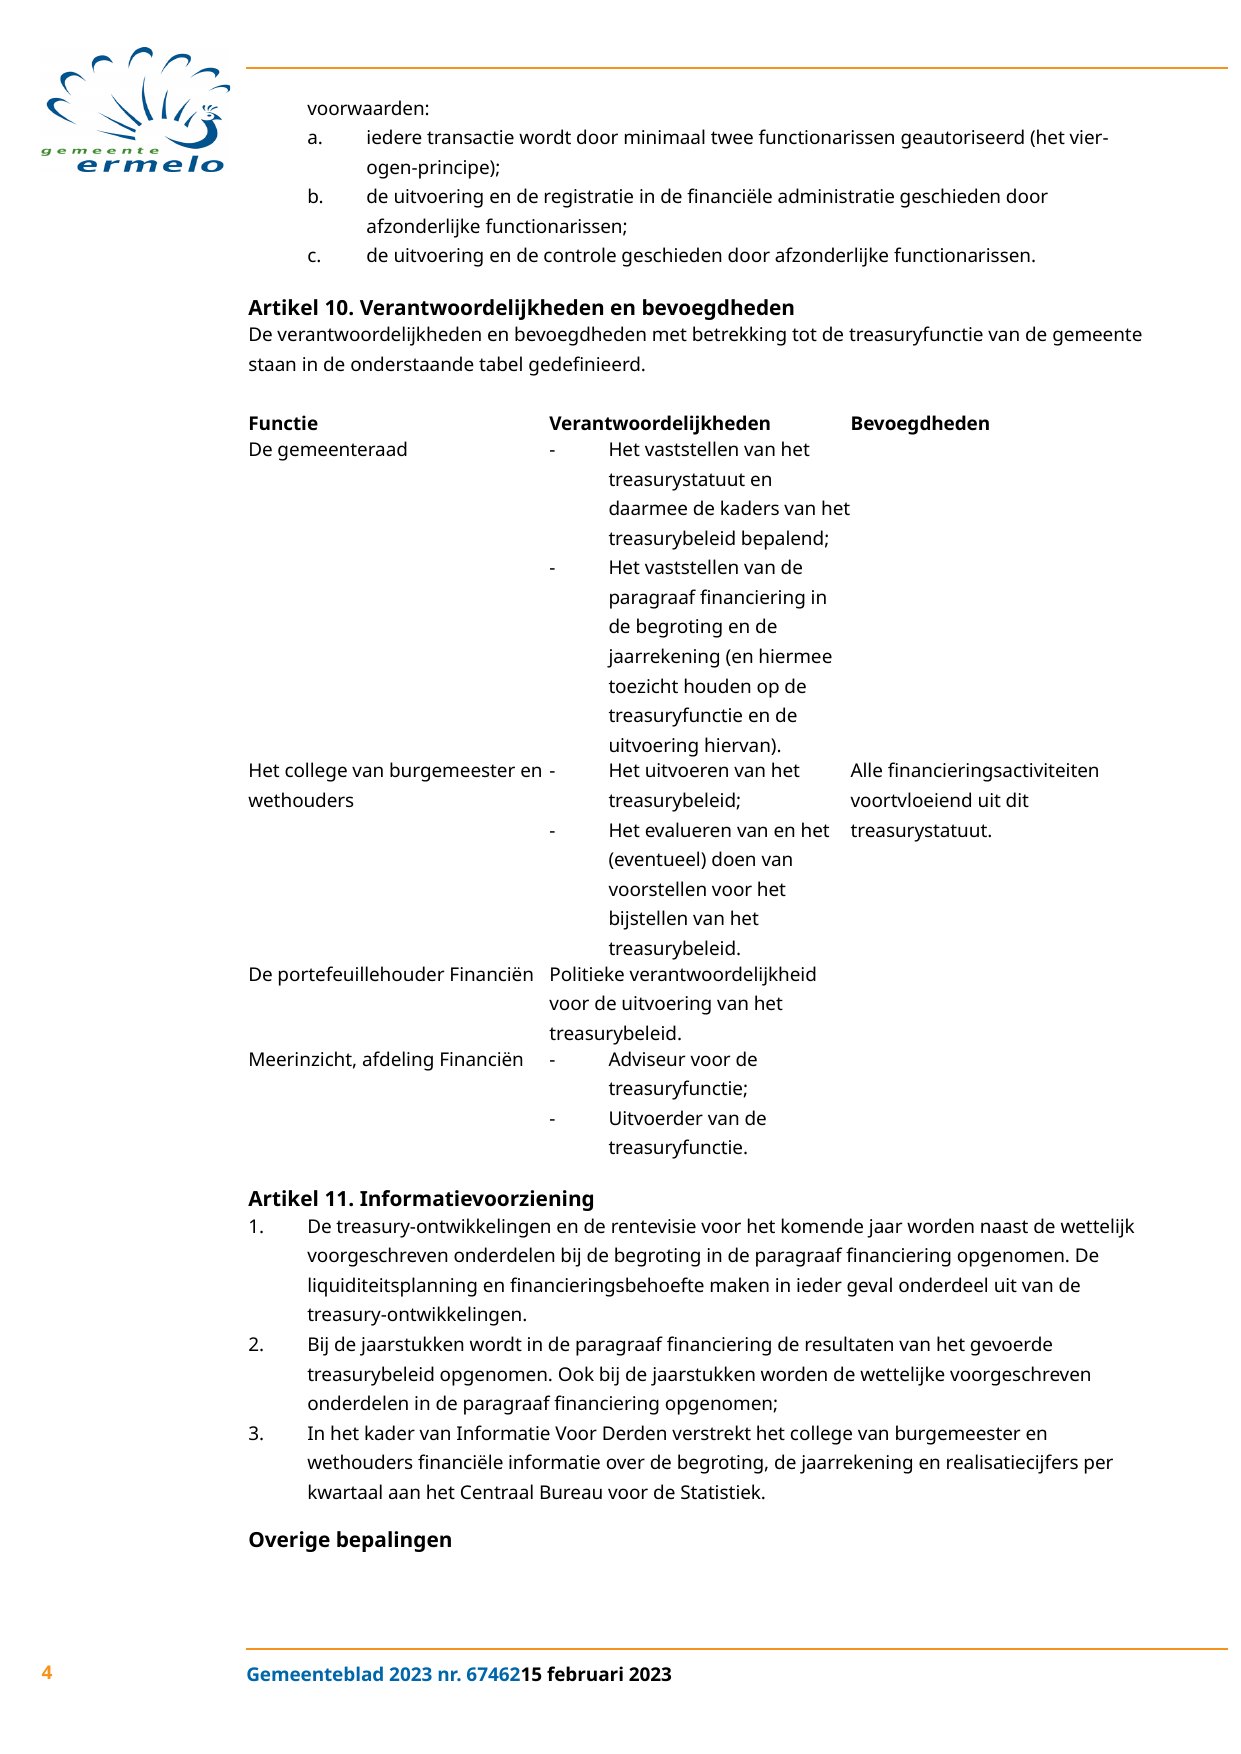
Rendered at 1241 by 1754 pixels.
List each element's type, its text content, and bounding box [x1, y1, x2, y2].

table_cell De portefeuillehouder Financiën [248, 961, 549, 1046]
table_cell Het college van burgemeester en wethouders [248, 758, 549, 961]
table_header Functie [248, 410, 549, 436]
list iedere transactie wordt door minimaal twee functionarissen geautoriseerd (het vier-ogen-principe); [307, 124, 1152, 180]
table_cell Meerinzicht, afdeling Financiën [248, 1046, 549, 1160]
list de uitvoering en de registratie in de financiële administratie geschieden door afzonderlijke functionarissen; [307, 183, 1152, 239]
table_header Bevoegdheden [850, 410, 1152, 436]
text Overige bepalingen [248, 1525, 1152, 1553]
table_cell De gemeenteraad [248, 436, 549, 758]
list In het kader van Informatie Voor Derden verstrekt het college van burgemeester en wethouders financiële informatie over de begroting, de jaarrekening en realisatiecijfers per kwartaal aan het Centraal Bureau voor de Statistiek. [248, 1420, 1152, 1505]
picture [41, 47, 231, 172]
table_cell [850, 961, 1152, 1046]
list voorwaarden: [248, 95, 1152, 121]
list De treasury-ontwikkelingen en de rentevisie voor het komende jaar worden naast de wettelijk voorgeschreven onderdelen bij de begroting in de paragraaf financiering opgenomen. De liquiditeitsplanning en financieringsbehoefte maken in ieder geval onderdeel uit van de treasury-ontwikkelingen. [248, 1213, 1152, 1327]
text Artikel 11. Informatievoorziening [248, 1184, 1152, 1213]
text De verantwoordelijkheden en bevoegdheden met betrekking tot de treasuryfunctie van de gemeente staan in de onderstaande tabel gedefinieerd. [248, 322, 1152, 377]
table_cell [850, 436, 1152, 758]
table_cell [850, 1046, 1152, 1160]
table_cell Het vaststellen van het treasurystatuut en daarmee de kaders van het treasurybeleid bepalend; Het vaststellen van de paragraaf financiering in de begroting en de jaarrekening (en hiermee toezicht houden op de treasuryfunctie en de uitvoering hiervan). [549, 436, 850, 758]
list de uitvoering en de controle geschieden door afzonderlijke functionarissen. [307, 243, 1152, 268]
table_cell Alle financieringsactiviteiten voortvloeiend uit dit treasurystatuut. [850, 758, 1152, 961]
list Bij de jaarstukken wordt in de paragraaf financiering de resultaten van het gevoerde treasurybeleid opgenomen. Ook bij de jaarstukken worden de wettelijke voorgeschreven onderdelen in de paragraaf financiering opgenomen; [248, 1331, 1152, 1416]
text Artikel 10. Verantwoordelijkheden en bevoegdheden [248, 293, 1152, 322]
table_cell Het uitvoeren van het treasurybeleid; Het evalueren van en het (eventueel) doen van voorstellen voor het bijstellen van het treasurybeleid. [549, 758, 850, 961]
table_cell Politieke verantwoordelijkheid voor de uitvoering van het treasurybeleid. [549, 961, 850, 1046]
table_header Verantwoordelijkheden [549, 410, 850, 436]
table_cell Adviseur voor de treasuryfunctie; Uitvoerder van de treasuryfunctie. [549, 1046, 850, 1160]
